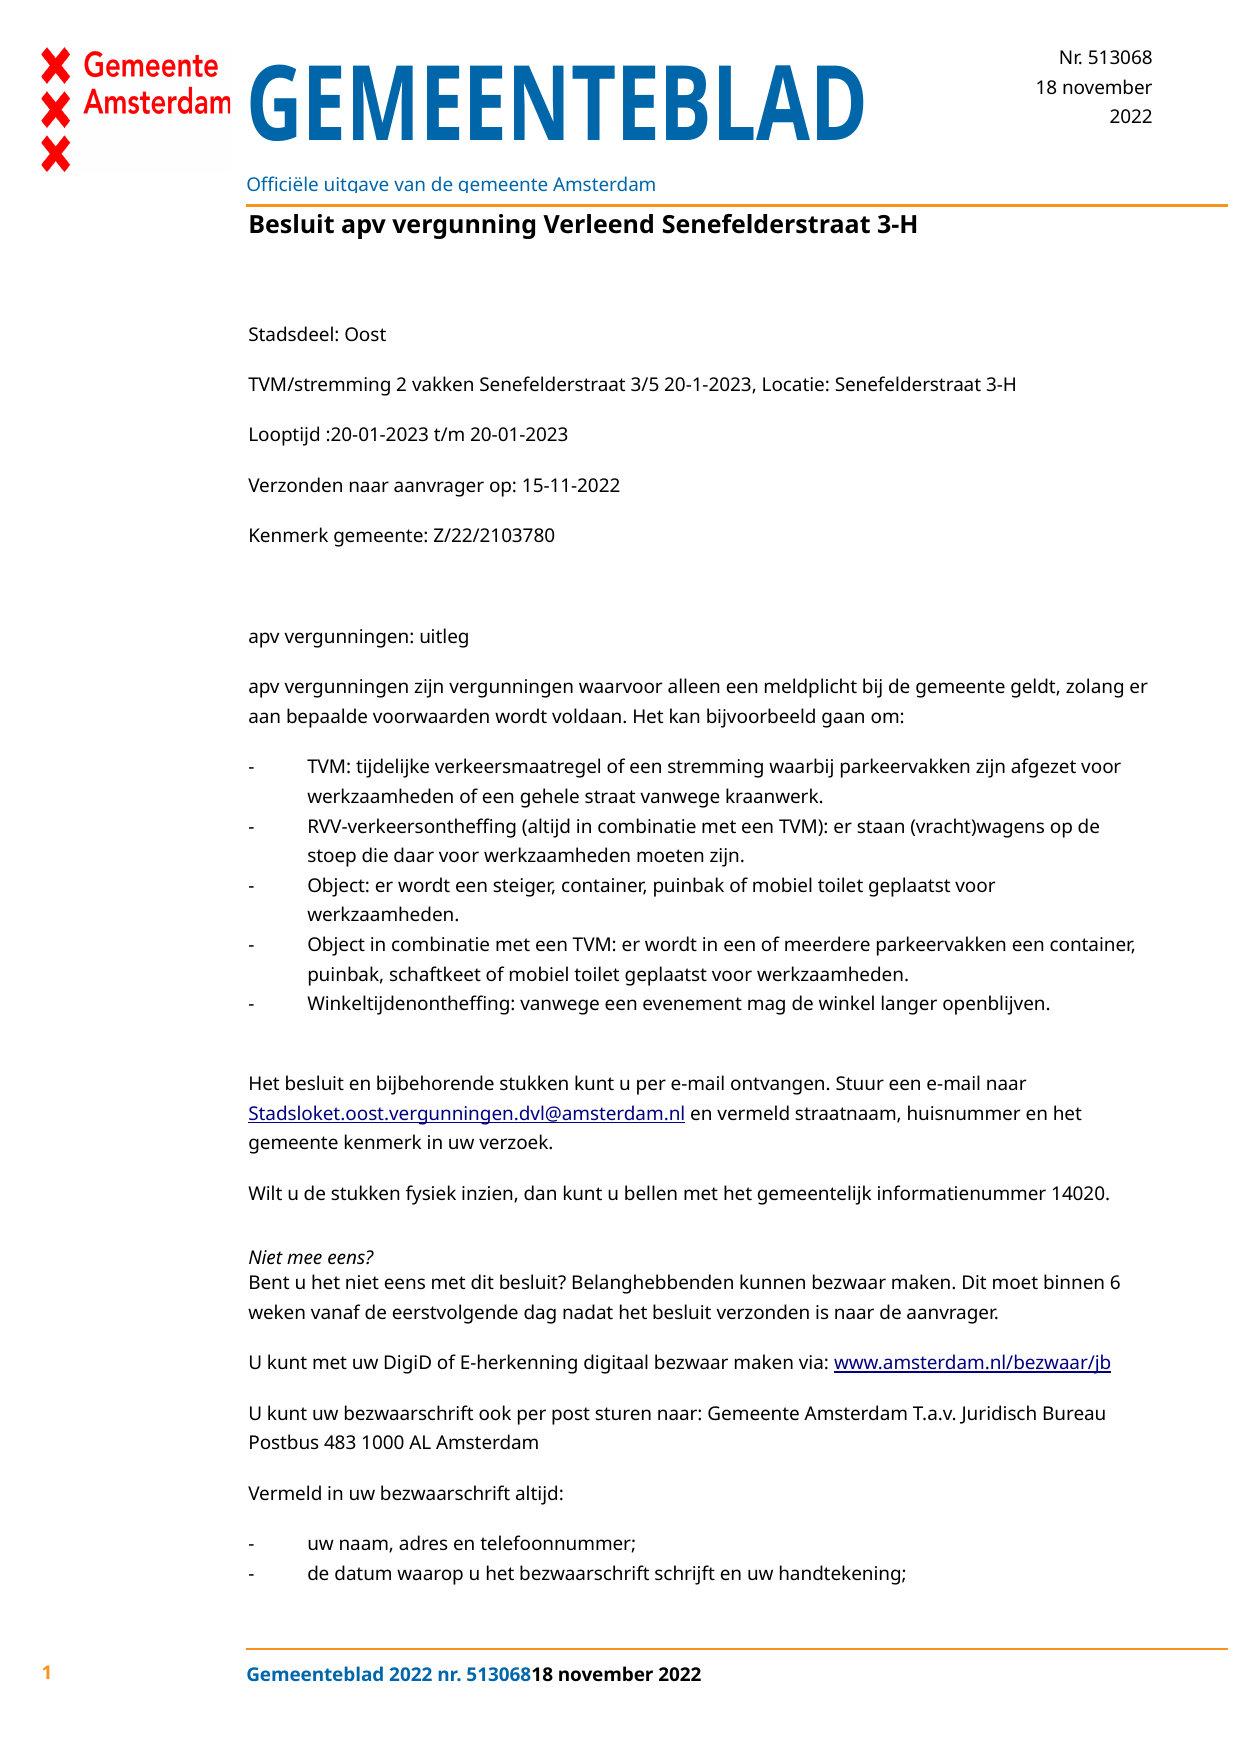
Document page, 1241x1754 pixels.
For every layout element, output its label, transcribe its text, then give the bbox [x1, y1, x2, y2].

text Bent u het niet eens met dit besluit? Belanghebbenden kunnen bezwaar maken. Dit moet binnen 6 weken vanaf de eerstvolgende dag nadat het besluit verzonden is naar de aanvrager. [248, 1269, 1152, 1325]
text Niet mee eens? [248, 1244, 1152, 1269]
list de datum waarop u het bezwaarschrift schrijft en uw handtekening; [248, 1560, 1152, 1586]
text U kunt uw bezwaarschrift ook per post sturen naar: Gemeente Amsterdam T.a.v. Juridisch Bureau Postbus 483 1000 AL Amsterdam [248, 1400, 1152, 1455]
list Winkeltijdenontheffing: vanwege een evenement mag de winkel langer openblijven. [248, 990, 1152, 1016]
text TVM/stremming 2 vakken Senefelderstraat 3/5 20-1-2023, Locatie: Senefelderstraat 3-H [248, 371, 1152, 397]
text U kunt met uw DigiD of E-herkenning digitaal bezwaar maken via: www.amsterdam.nl/bezwaar/jb [248, 1349, 1152, 1375]
list TVM: tijdelijke verkeersmaatregel of een stremming waarbij parkeervakken zijn afgezet voor werkzaamheden of een gehele straat vanwege kraanwerk. [248, 754, 1152, 809]
list uw naam, adres en telefoonnummer; [248, 1530, 1152, 1556]
list RVV-verkeersontheffing (altijd in combinatie met een TVM): er staan (vracht)wagens op de stoep die daar voor werkzaamheden moeten zijn. [248, 813, 1152, 868]
text Kenmerk gemeente: Z/22/2103780 [248, 522, 1152, 548]
text Besluit apv vergunning Verleend Senefelderstraat 3-H [248, 207, 1152, 241]
picture [41, 47, 231, 172]
text Verzonden naar aanvrager op: 15-11-2022 [248, 472, 1152, 498]
list Object in combinatie met een TVM: er wordt in een of meerdere parkeervakken een container, puinbak, schaftkeet of mobiel toilet geplaatst voor werkzaamheden. [248, 931, 1152, 986]
text Looptijd :20-01-2023 t/m 20-01-2023 [248, 422, 1152, 447]
text apv vergunningen: uitleg [248, 623, 1152, 649]
text Wilt u de stukken fysiek inzien, dan kunt u bellen met het gemeentelijk informatienummer 14020. [248, 1180, 1152, 1206]
list Object: er wordt een steiger, container, puinbak of mobiel toilet geplaatst voor werkzaamheden. [248, 872, 1152, 927]
text Vermeld in uw bezwaarschrift altijd: [248, 1480, 1152, 1506]
text apv vergunningen zijn vergunningen waarvoor alleen een meldplicht bij de gemeente geldt, zolang er aan bepaalde voorwaarden wordt voldaan. Het kan bijvoorbeeld gaan om: [248, 674, 1152, 729]
text Het besluit en bijbehorende stukken kunt u per e-mail ontvangen. Stuur een e-mail naar Stadsloket.oost.vergunningen.dvl@amsterdam.nl en vermeld straatnaam, huisnummer en het gemeente kenmerk in uw verzoek. [248, 1070, 1152, 1155]
text Stadsdeel: Oost [248, 321, 1152, 346]
